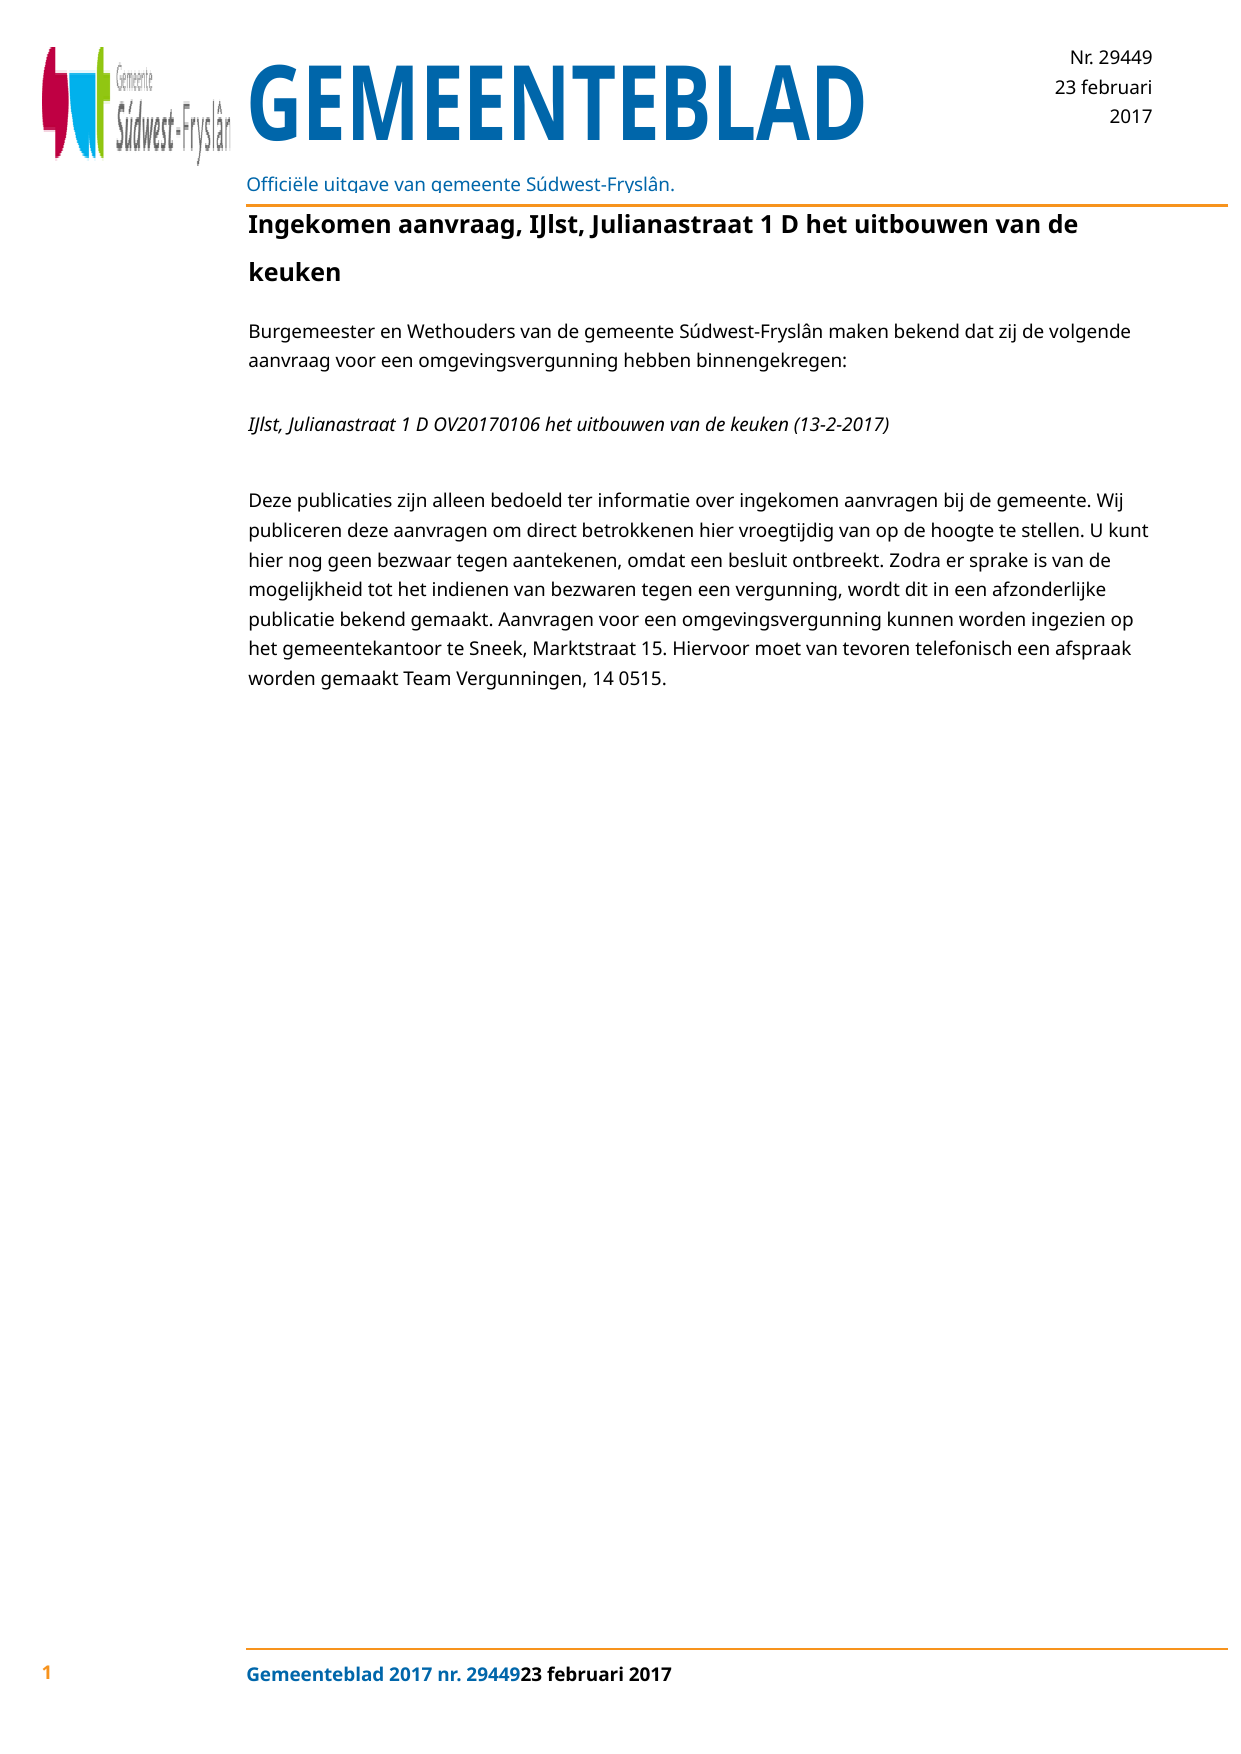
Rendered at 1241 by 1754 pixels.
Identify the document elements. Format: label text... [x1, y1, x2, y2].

text Ingekomen aanvraag, IJlst, Julianastraat 1 D het uitbouwen van de keuken [248, 207, 1152, 288]
text IJlst, Julianastraat 1 D OV20170106 het uitbouwen van de keuken (13-2-2017) [248, 411, 1152, 437]
text Burgemeester en Wethouders van de gemeente Súdwest-Fryslân maken bekend dat zij de volgende aanvraag voor een omgevingsvergunning hebben binnengekregen: [248, 318, 1152, 373]
text Deze publicaties zijn alleen bedoeld ter informatie over ingekomen aanvragen bij de gemeente. Wij publiceren deze aanvragen om direct betrokkenen hier vroegtijdig van op de hoogte te stellen. U kunt hier nog geen bezwaar tegen aantekenen, omdat een besluit ontbreekt. Zodra er sprake is van de mogelijkheid tot het indienen van bezwaren tegen een vergunning, wordt dit in een afzonderlijke publicatie bekend gemaakt. Aanvragen voor een omgevingsvergunning kunnen worden ingezien op het gemeentekantoor te Sneek, Marktstraat 15. Hiervoor moet van tevoren telefonisch een afspraak worden gemaakt Team Vergunningen, 14 0515. [248, 488, 1152, 691]
picture [41, 47, 231, 172]
